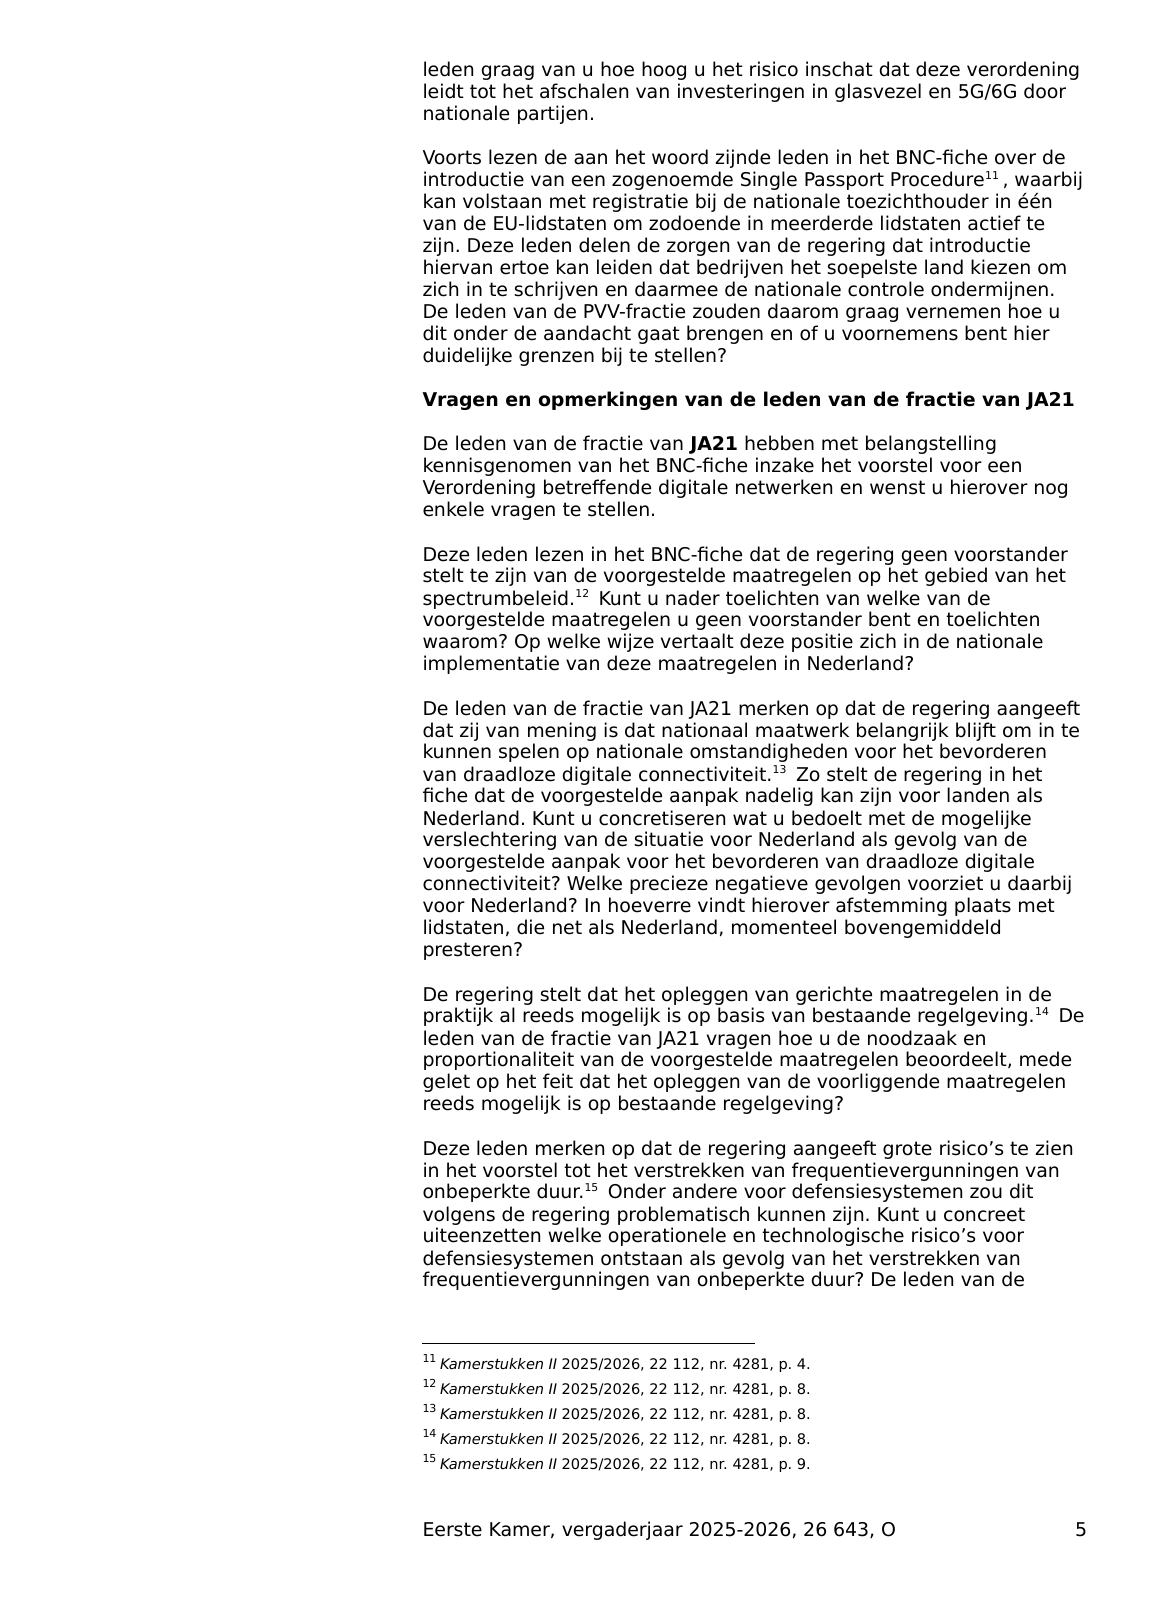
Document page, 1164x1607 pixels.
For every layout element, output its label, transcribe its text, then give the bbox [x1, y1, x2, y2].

text leden graag van u hoe hoog u het risico inschat dat deze verordening leidt tot het afschalen van investeringen in glasvezel en 5G/6G door nationale partijen. [422, 59, 1087, 125]
text Kamerstukken II 2025/2026, 22 112, nr. 4281, p. 4. [422, 1352, 1087, 1374]
text Kamerstukken II 2025/2026, 22 112, nr. 4281, p. 9. [422, 1452, 1087, 1474]
subtitle Vragen en opmerkingen van de leden van de fractie van JA21 [422, 389, 1087, 411]
text Deze leden merken op dat de regering aangeeft grote risico’s te zien in het voorstel tot het verstrekken van frequentievergunningen van onbeperkte duur. Onder andere voor defensiesystemen zou dit volgens de regering problematisch kunnen zijn. Kunt u concreet uiteenzetten welke operationele en technologische risico’s voor defensiesystemen ontstaan als gevolg van het verstrekken van frequentievergunningen van onbeperkte duur? De leden van de [422, 1137, 1087, 1291]
text De regering stelt dat het opleggen van gerichte maatregelen in de praktijk al reeds mogelijk is op basis van bestaande regelgeving. De leden van de fractie van JA21 vragen hoe u de noodzaak en proportionaliteit van de voorgestelde maatregelen beoordeelt, mede gelet op het feit dat het opleggen van de voorliggende maatregelen reeds mogelijk is op bestaande regelgeving? [422, 983, 1087, 1115]
text Kamerstukken II 2025/2026, 22 112, nr. 4281, p. 8. [422, 1377, 1087, 1399]
text Deze leden lezen in het BNC-fiche dat de regering geen voorstander stelt te zijn van de voorgestelde maatregelen op het gebied van het spectrumbeleid. Kunt u nader toelichten van welke van de voorgestelde maatregelen u geen voorstander bent en toelichten waarom? Op welke wijze vertaalt deze positie zich in de nationale implementatie van deze maatregelen in Nederland? [422, 543, 1087, 675]
text De leden van de fractie van JA21 hebben met belangstelling kennisgenomen van het BNC-fiche inzake het voorstel voor een Verordening betreffende digitale netwerken en wenst u hierover nog enkele vragen te stellen. [422, 433, 1087, 521]
text De leden van de fractie van JA21 merken op dat de regering aangeeft dat zij van mening is dat nationaal maatwerk belangrijk blijft om in te kunnen spelen op nationale omstandigheden voor het bevorderen van draadloze digitale connectiviteit. Zo stelt de regering in het fiche dat de voorgestelde aanpak nadelig kan zijn voor landen als Nederland. Kunt u concretiseren wat u bedoelt met de mogelijke verslechtering van de situatie voor Nederland als gevolg van de voorgestelde aanpak voor het bevorderen van draadloze digitale connectiviteit? Welke precieze negatieve gevolgen voorziet u daarbij voor Nederland? In hoeverre vindt hierover afstemming plaats met lidstaten, die net als Nederland, momenteel bovengemiddeld presteren? [422, 697, 1087, 961]
text Kamerstukken II 2025/2026, 22 112, nr. 4281, p. 8. [422, 1427, 1087, 1449]
text Kamerstukken II 2025/2026, 22 112, nr. 4281, p. 8. [422, 1402, 1087, 1424]
text Voorts lezen de aan het woord zijnde leden in het BNC-fiche over de introductie van een zogenoemde Single Passport Procedure, waarbij kan volstaan met registratie bij de nationale toezichthouder in één van de EU-lidstaten om zodoende in meerderde lidstaten actief te zijn. Deze leden delen de zorgen van de regering dat introductie hiervan ertoe kan leiden dat bedrijven het soepelste land kiezen om zich in te schrijven en daarmee de nationale controle ondermijnen. De leden van de PVV-fractie zouden daarom graag vernemen hoe u dit onder de aandacht gaat brengen en of u voornemens bent hier duidelijke grenzen bij te stellen? [422, 147, 1087, 367]
